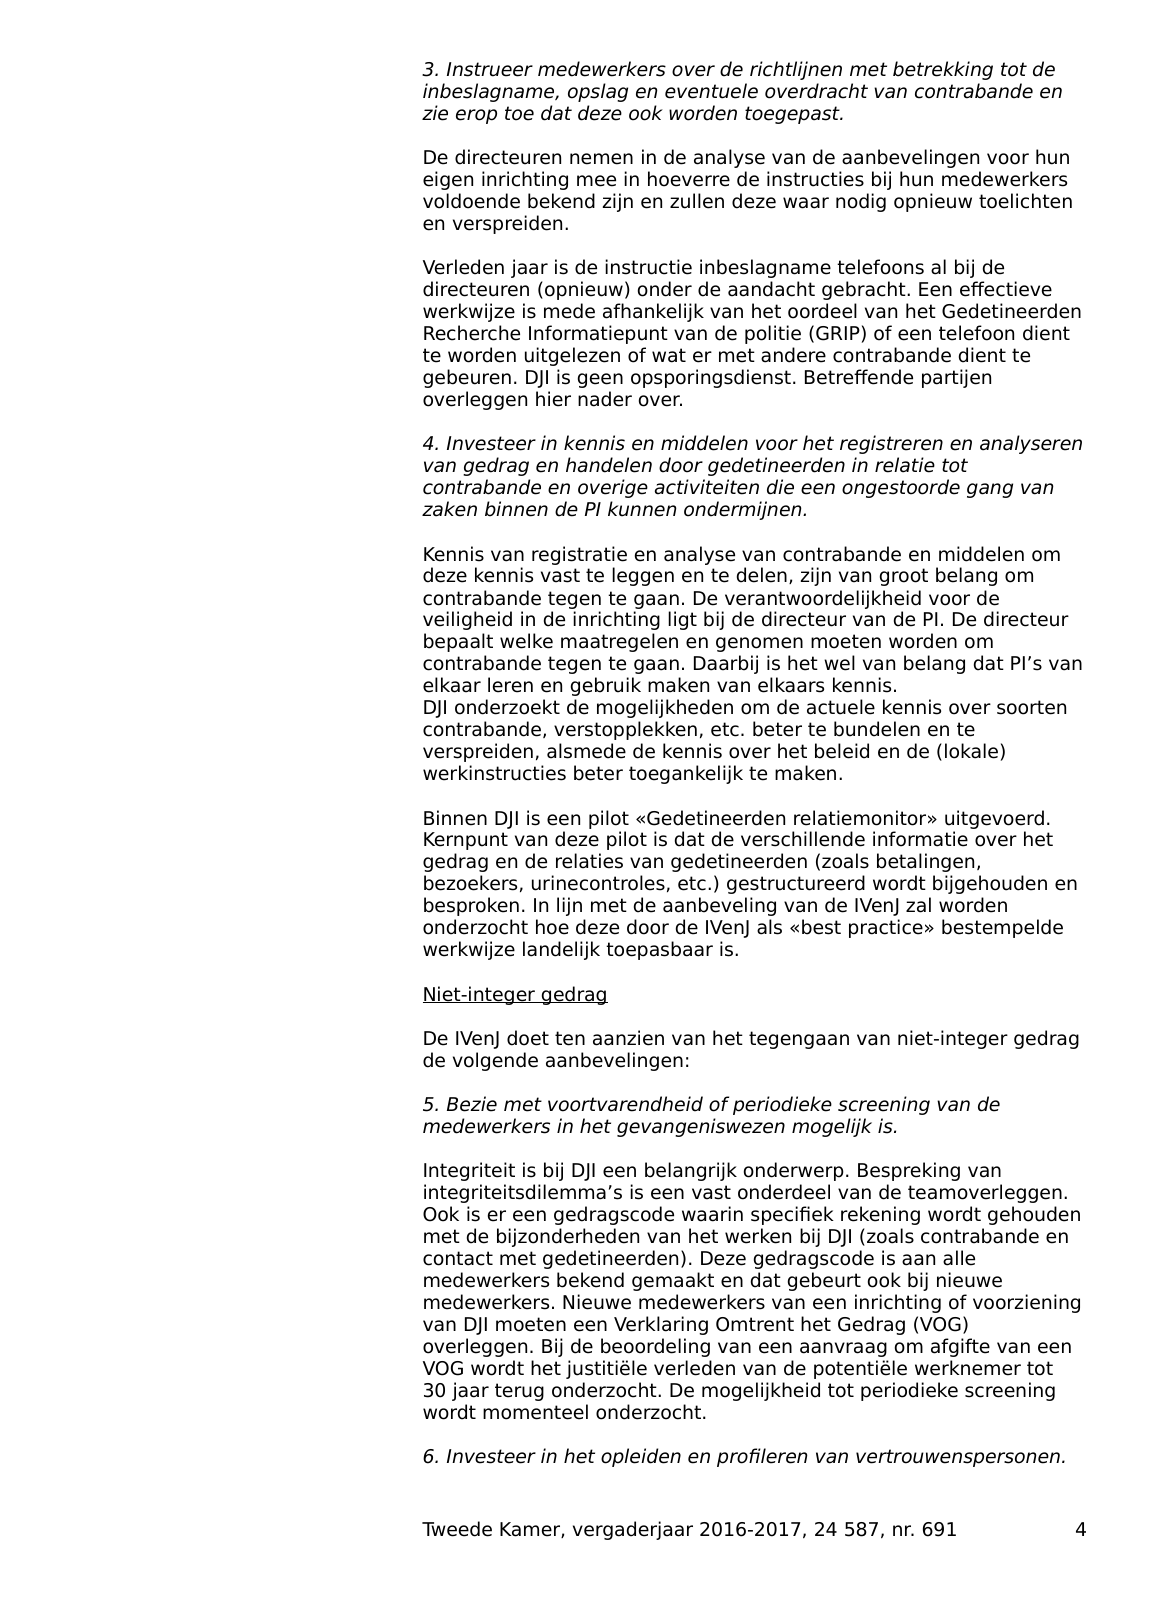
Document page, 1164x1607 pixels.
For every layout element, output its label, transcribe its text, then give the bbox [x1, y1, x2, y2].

text De directeuren nemen in de analyse van de aanbevelingen voor hun eigen inrichting mee in hoeverre de instructies bij hun medewerkers voldoende bekend zijn en zullen deze waar nodig opnieuw toelichten en verspreiden. [422, 147, 1087, 235]
text Kennis van registratie en analyse van contrabande en middelen om deze kennis vast te leggen en te delen, zijn van groot belang om contrabande tegen te gaan. De verantwoordelijkheid voor de veiligheid in de inrichting ligt bij de directeur van de PI. De directeur bepaalt welke maatregelen en genomen moeten worden om contrabande tegen te gaan. Daarbij is het wel van belang dat PI’s van elkaar leren en gebruik maken van elkaars kennis. [422, 543, 1087, 697]
text Integriteit is bij DJI een belangrijk onderwerp. Bespreking van integriteitsdilemma’s is een vast onderdeel van de teamoverleggen. Ook is er een gedragscode waarin specifiek rekening wordt gehouden met de bijzonderheden van het werken bij DJI (zoals contrabande en contact met gedetineerden). Deze gedragscode is aan alle medewerkers bekend gemaakt en dat gebeurt ook bij nieuwe medewerkers. Nieuwe medewerkers van een inrichting of voorziening van DJI moeten een Verklaring Omtrent het Gedrag (VOG) overleggen. Bij de beoordeling van een aanvraag om afgifte van een VOG wordt het justitiële verleden van de potentiële werknemer tot 30 jaar terug onderzocht. De mogelijkheid tot periodieke screening wordt momenteel onderzocht. [422, 1160, 1087, 1424]
text Verleden jaar is de instructie inbeslagname telefoons al bij de directeuren (opnieuw) onder de aandacht gebracht. Een effectieve werkwijze is mede afhankelijk van het oordeel van het Gedetineerden Recherche Informatiepunt van de politie (GRIP) of een telefoon dient te worden uitgelezen of wat er met andere contrabande dient te gebeuren. DJI is geen opsporingsdienst. Betreffende partijen overleggen hier nader over. [422, 257, 1087, 411]
text 3. Instrueer medewerkers over de richtlijnen met betrekking tot de inbeslagname, opslag en eventuele overdracht van contrabande en zie erop toe dat deze ook worden toegepast. [422, 59, 1087, 125]
text Binnen DJI is een pilot «Gedetineerden relatiemonitor» uitgevoerd. Kernpunt van deze pilot is dat de verschillende informatie over het gedrag en de relaties van gedetineerden (zoals betalingen, bezoekers, urinecontroles, etc.) gestructureerd wordt bijgehouden en besproken. In lijn met de aanbeveling van de IVenJ zal worden onderzocht hoe deze door de IVenJ als «best practice» bestempelde werkwijze landelijk toepasbaar is. [422, 807, 1087, 961]
text De IVenJ doet ten aanzien van het tegengaan van niet-integer gedrag de volgende aanbevelingen: [422, 1028, 1087, 1072]
text 5. Bezie met voortvarendheid of periodieke screening van de medewerkers in het gevangeniswezen mogelijk is. [422, 1094, 1087, 1138]
subtitle Niet-integer gedrag [422, 983, 1087, 1005]
text DJI onderzoekt de mogelijkheden om de actuele kennis over soorten contrabande, verstopplekken, etc. beter te bundelen en te verspreiden, alsmede de kennis over het beleid en de (lokale) werkinstructies beter toegankelijk te maken. [422, 697, 1087, 785]
text 4. Investeer in kennis en middelen voor het registreren en analyseren van gedrag en handelen door gedetineerden in relatie tot contrabande en overige activiteiten die een ongestoorde gang van zaken binnen de PI kunnen ondermijnen. [422, 433, 1087, 521]
text 6. Investeer in het opleiden en profileren van vertrouwenspersonen. [422, 1446, 1087, 1468]
